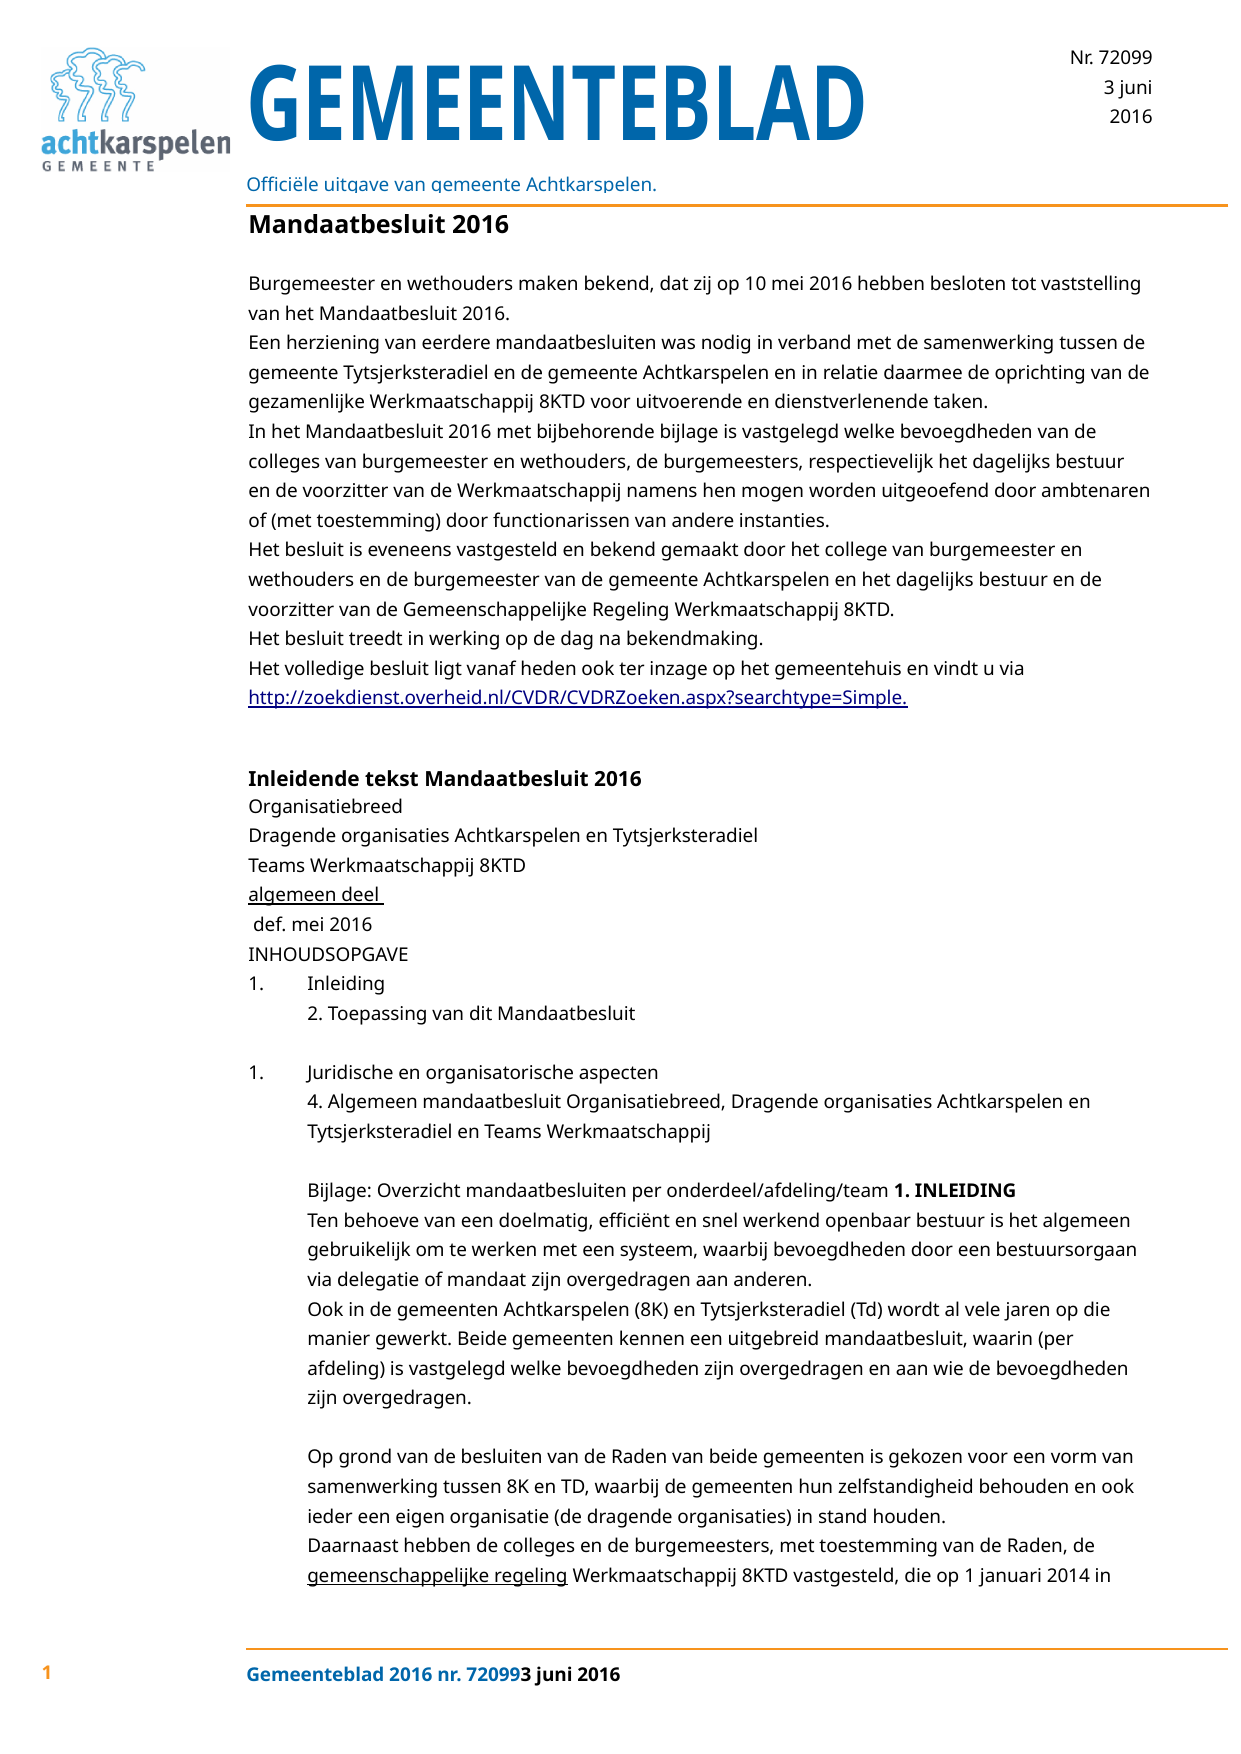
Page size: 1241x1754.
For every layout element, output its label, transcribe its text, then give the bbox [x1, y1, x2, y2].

text Burgemeester en wethouders maken bekend, dat zij op 10 mei 2016 hebben besloten tot vaststelling van het Mandaatbesluit 2016. [248, 270, 1152, 326]
list Inleiding [248, 970, 1152, 996]
text Organisatiebreed [248, 793, 1152, 819]
text In het Mandaatbesluit 2016 met bijbehorende bijlage is vastgelegd welke bevoegdheden van de colleges van burgemeester en wethouders, de burgemeesters, respectievelijk het dagelijks bestuur en de voorzitter van de Werkmaatschappij namens hen mogen worden uitgeoefend door ambtenaren of (met toestemming) door functionarissen van andere instanties. [248, 418, 1152, 533]
list Ook in de gemeenten Achtkarspelen (8K) en Tytsjerksteradiel (Td) wordt al vele jaren op die manier gewerkt. Beide gemeenten kennen een uitgebreid mandaatbesluit, waarin (per afdeling) is vastgelegd welke bevoegdheden zijn overgedragen en aan wie de bevoegdheden zijn overgedragen. [248, 1296, 1152, 1410]
text def. mei 2016 [248, 911, 1152, 937]
text INHOUDSOPGAVE [248, 941, 1152, 967]
list Bijlage: Overzicht mandaatbesluiten per onderdeel/afdeling/team 1. INLEIDING [248, 1177, 1152, 1203]
list Juridische en organisatorische aspecten [248, 1059, 1152, 1085]
text Dragende organisaties Achtkarspelen en Tytsjerksteradiel [248, 822, 1152, 848]
text Mandaatbesluit 2016 [248, 207, 1152, 241]
text Een herziening van eerdere mandaatbesluiten was nodig in verband met de samenwerking tussen de gemeente Tytsjerksteradiel en de gemeente Achtkarspelen en in relatie daarmee de oprichting van de gezamenlijke Werkmaatschappij 8KTD voor uitvoerende en dienstverlenende taken. [248, 329, 1152, 414]
text Het volledige besluit ligt vanaf heden ook ter inzage op het gemeentehuis en vindt u via http://zoekdienst.overheid.nl/CVDR/CVDRZoeken.aspx?searchtype=Simple. [248, 655, 1152, 710]
list 2. Toepassing van dit Mandaatbesluit [248, 1000, 1152, 1026]
picture [41, 47, 231, 172]
text Het besluit is eveneens vastgesteld en bekend gemaakt door het college van burgemeester en wethouders en de burgemeester van de gemeente Achtkarspelen en het dagelijks bestuur en de voorzitter van de Gemeenschappelijke Regeling Werkmaatschappij 8KTD. [248, 537, 1152, 621]
text Het besluit treedt in werking op de dag na bekendmaking. [248, 625, 1152, 651]
list Ten behoeve van een doelmatig, efficiënt en snel werkend openbaar bestuur is het algemeen gebruikelijk om te werken met een systeem, waarbij bevoegdheden door een bestuursorgaan via delegatie of mandaat zijn overgedragen aan anderen. [248, 1207, 1152, 1292]
list 4. Algemeen mandaatbesluit Organisatiebreed, Dragende organisaties Achtkarspelen en Tytsjerksteradiel en Teams Werkmaatschappij [248, 1089, 1152, 1144]
text Teams Werkmaatschappij 8KTD [248, 852, 1152, 878]
list Daarnaast hebben de colleges en de burgemeesters, met toestemming van de Raden, de gemeenschappelijke regeling Werkmaatschappij 8KTD vastgesteld, die op 1 januari 2014 in [248, 1532, 1152, 1588]
list Op grond van de besluiten van de Raden van beide gemeenten is gekozen voor een vorm van samenwerking tussen 8K en TD, waarbij de gemeenten hun zelfstandigheid behouden en ook ieder een eigen organisatie (de dragende organisaties) in stand houden. [248, 1444, 1152, 1529]
text Inleidende tekst Mandaatbesluit 2016 [248, 764, 1152, 793]
text algemeen deel [248, 882, 1152, 907]
